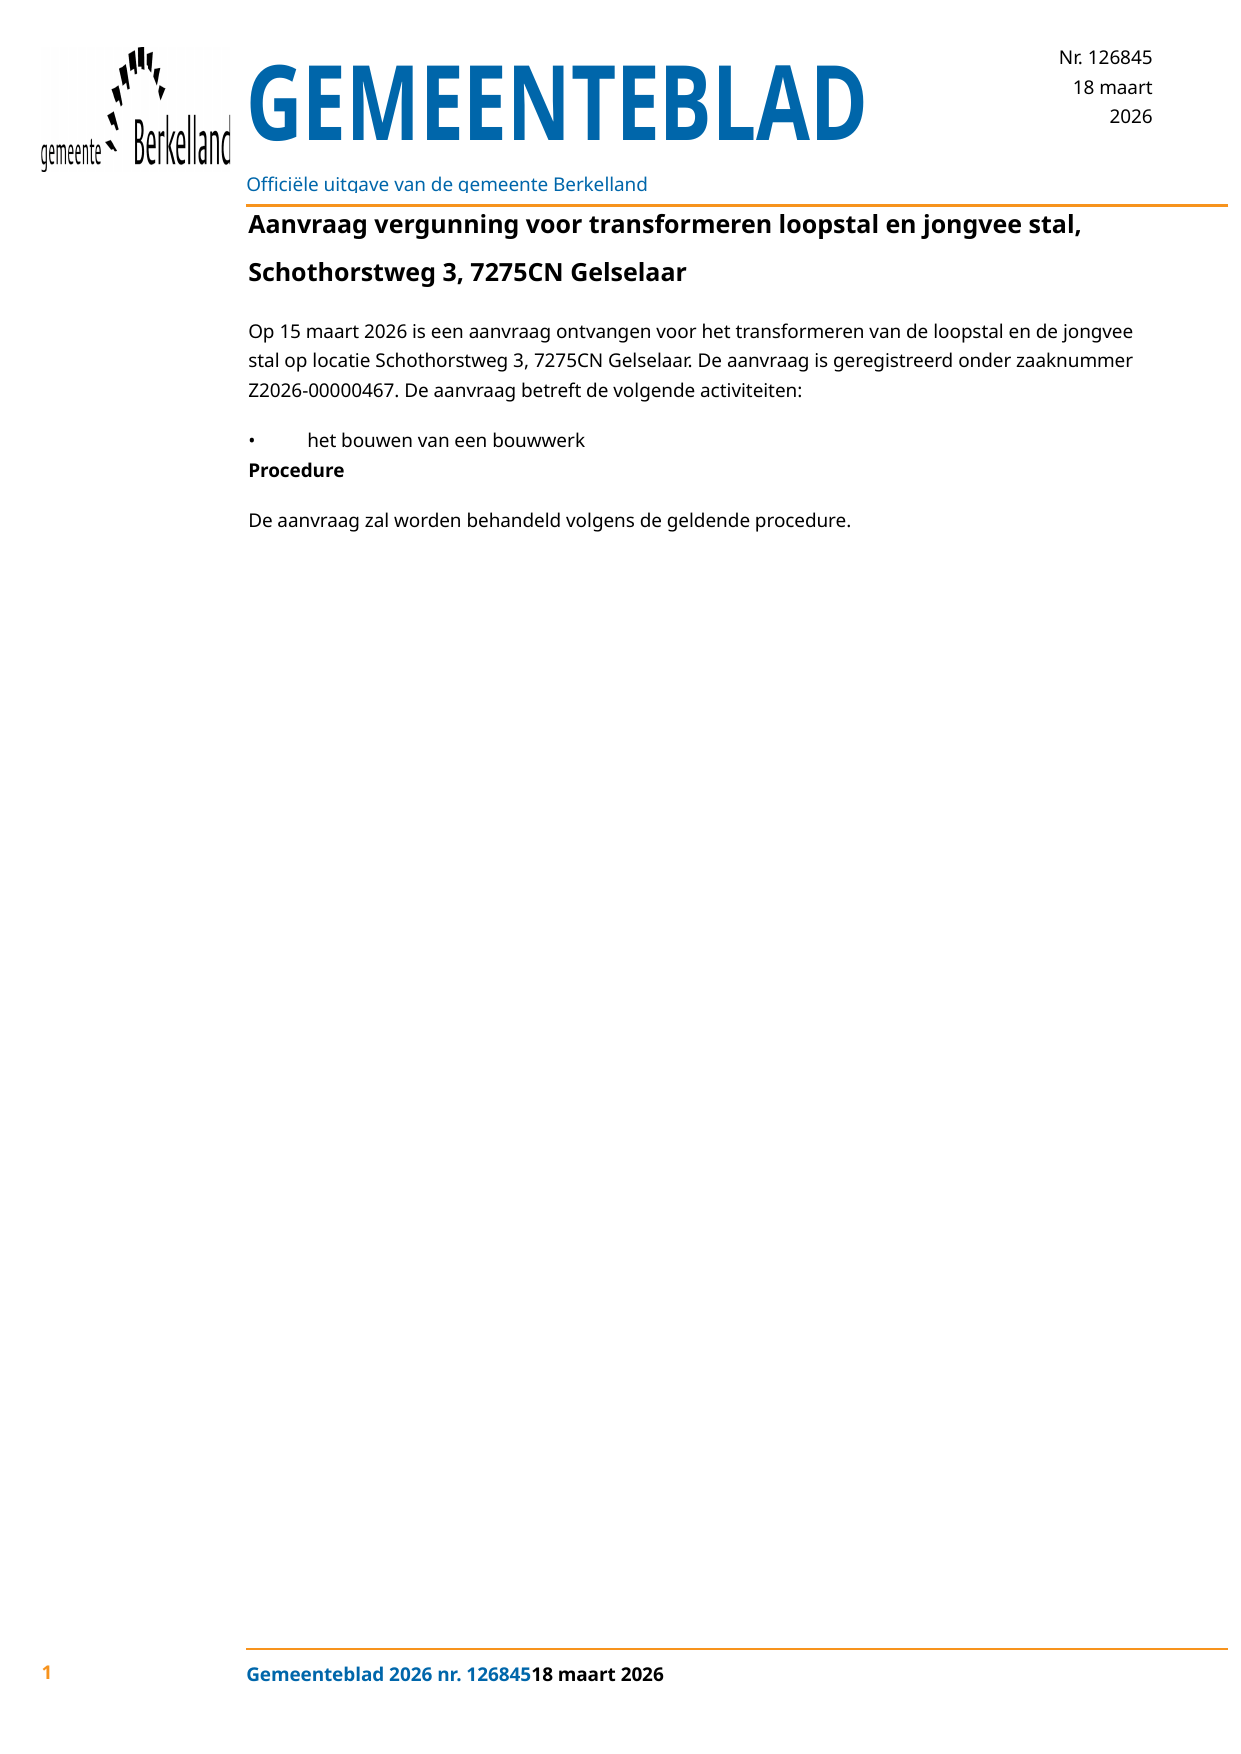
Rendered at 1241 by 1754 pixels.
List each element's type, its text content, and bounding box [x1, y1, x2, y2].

list het bouwen van een bouwwerk [248, 427, 1152, 453]
text Procedure [248, 457, 1152, 483]
text De aanvraag zal worden behandeld volgens de geldende procedure. [248, 507, 1152, 533]
text Aanvraag vergunning voor transformeren loopstal en jongvee stal, Schothorstweg 3, 7275CN Gelselaar [248, 207, 1152, 288]
picture [41, 47, 231, 172]
text Op 15 maart 2026 is een aanvraag ontvangen voor het transformeren van de loopstal en de jongvee stal op locatie Schothorstweg 3, 7275CN Gelselaar. De aanvraag is geregistreerd onder zaaknummer Z2026-00000467. De aanvraag betreft de volgende activiteiten: [248, 318, 1152, 403]
